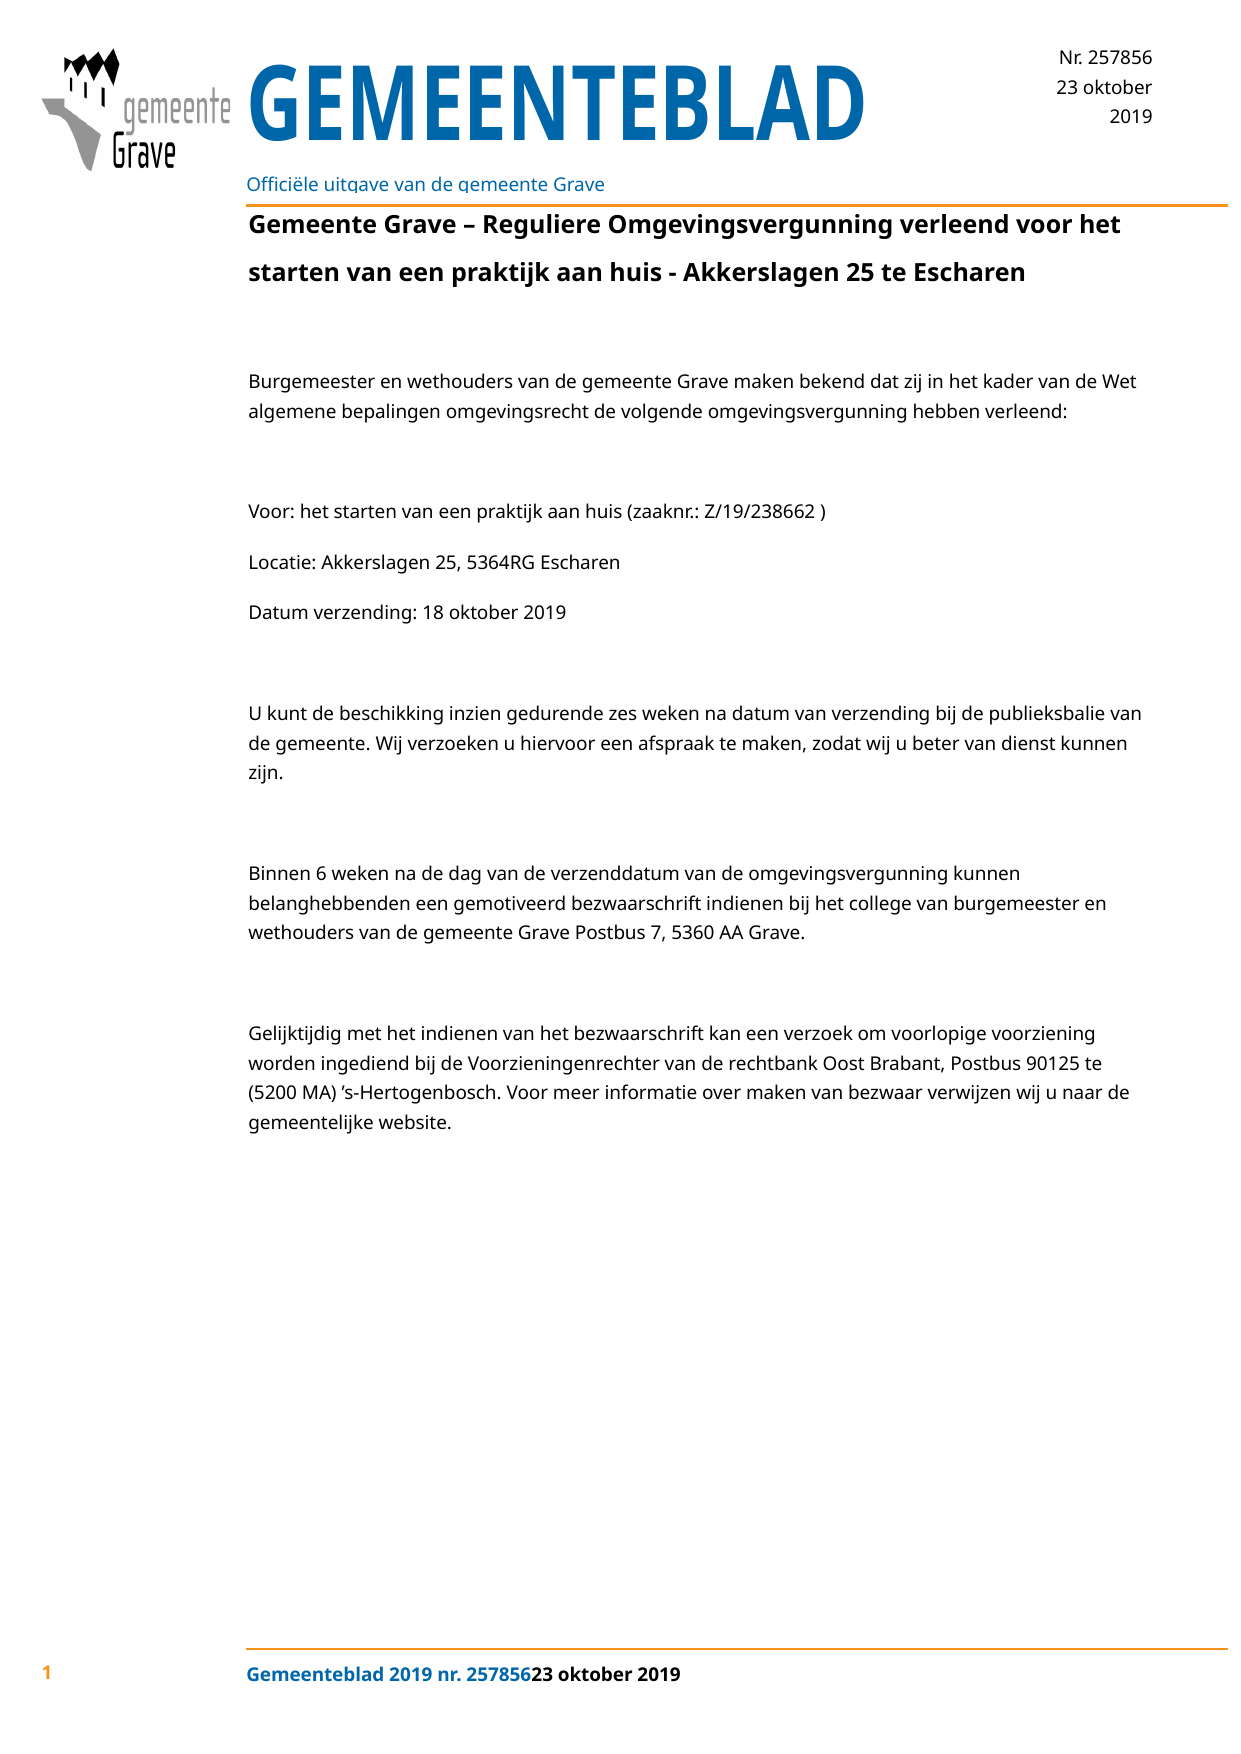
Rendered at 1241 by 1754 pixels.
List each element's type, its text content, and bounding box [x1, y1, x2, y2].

text U kunt de beschikking inzien gedurende zes weken na datum van verzending bij de publieksbalie van de gemeente. Wij verzoeken u hiervoor een afspraak te maken, zodat wij u beter van dienst kunnen zijn. [248, 700, 1152, 785]
text Datum verzending: 18 oktober 2019 [248, 599, 1152, 625]
text Locatie: Akkerslagen 25, 5364RG Escharen [248, 549, 1152, 575]
text Gemeente Grave – Reguliere Omgevingsvergunning verleend voor het starten van een praktijk aan huis - Akkerslagen 25 te Escharen [248, 207, 1152, 288]
text Binnen 6 weken na de dag van de verzenddatum van de omgevingsvergunning kunnen belanghebbenden een gemotiveerd bezwaarschrift indienen bij het college van burgemeester en wethouders van de gemeente Grave Postbus 7, 5360 AA Grave. [248, 860, 1152, 945]
text Voor: het starten van een praktijk aan huis (zaaknr.: Z/19/238662 ) [248, 499, 1152, 524]
text Burgemeester en wethouders van de gemeente Grave maken bekend dat zij in het kader van de Wet algemene bepalingen omgevingsrecht de volgende omgevingsvergunning hebben verleend: [248, 368, 1152, 424]
picture [41, 47, 231, 172]
text Gelijktijdig met het indienen van het bezwaarschrift kan een verzoek om voorlopige voorziening worden ingediend bij de Voorzieningenrechter van de rechtbank Oost Brabant, Postbus 90125 te (5200 MA) ’s-Hertogenbosch. Voor meer informatie over maken van bezwaar verwijzen wij u naar de gemeentelijke website. [248, 1020, 1152, 1135]
